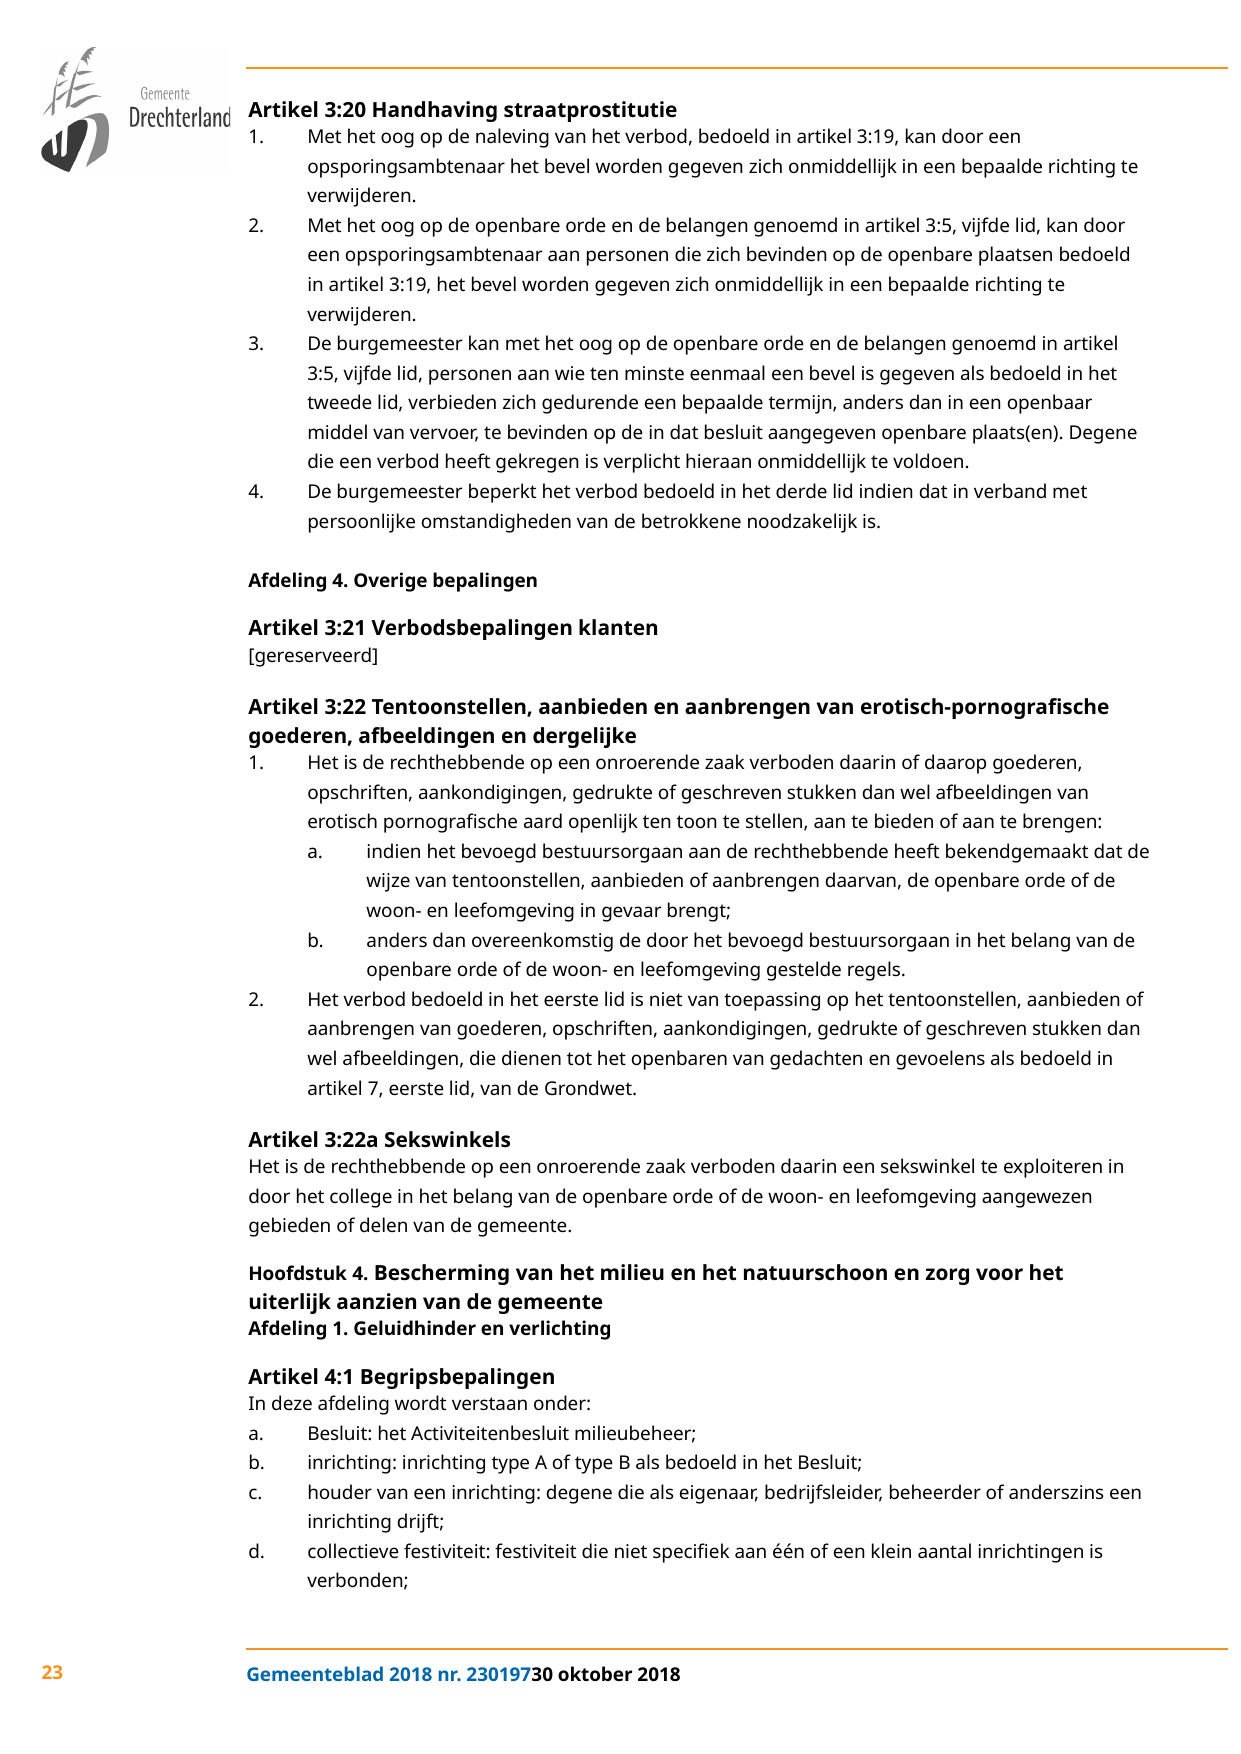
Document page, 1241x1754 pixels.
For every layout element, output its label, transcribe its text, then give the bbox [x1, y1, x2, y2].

text Artikel 3:22 Tentoonstellen, aanbieden en aanbrengen van erotisch-pornografische goederen, afbeeldingen en dergelijke [248, 692, 1152, 749]
list Met het oog op de openbare orde en de belangen genoemd in artikel 3:5, vijfde lid, kan door een opsporingsambtenaar aan personen die zich bevinden op de openbare plaatsen bedoeld in artikel 3:19, het bevel worden gegeven zich onmiddellijk in een bepaalde richting te verwijderen. [248, 212, 1152, 326]
list indien het bevoegd bestuursorgaan aan de rechthebbende heeft bekendgemaakt dat de wijze van tentoonstellen, aanbieden of aanbrengen daarvan, de openbare orde of de woon- en leefomgeving in gevaar brengt; [307, 838, 1152, 923]
text Artikel 3:22a Sekswinkels [248, 1125, 1152, 1153]
text Hoofdstuk 4. Bescherming van het milieu en het natuurschoon en zorg voor het uiterlijk aanzien van de gemeente [248, 1258, 1152, 1315]
text In deze afdeling wordt verstaan onder: [248, 1390, 1152, 1416]
text Afdeling 4. Overige bepalingen [248, 567, 1152, 593]
list anders dan overeenkomstig de door het bevoegd bestuursorgaan in het belang van de openbare orde of de woon- en leefomgeving gestelde regels. [307, 927, 1152, 982]
text Het is de rechthebbende op een onroerende zaak verboden daarin een sekswinkel te exploiteren in door het college in het belang van de openbare orde of de woon- en leefomgeving aangewezen gebieden of delen van de gemeente. [248, 1153, 1152, 1238]
list De burgemeester kan met het oog op de openbare orde en de belangen genoemd in artikel 3:5, vijfde lid, personen aan wie ten minste eenmaal een bevel is gegeven als bedoeld in het tweede lid, verbieden zich gedurende een bepaalde termijn, anders dan in een openbaar middel van vervoer, te bevinden op de in dat besluit aangegeven openbare plaats(en). Degene die een verbod heeft gekregen is verplicht hieraan onmiddellijk te voldoen. [248, 330, 1152, 474]
picture [41, 47, 231, 172]
text Artikel 3:20 Handhaving straatprostitutie [248, 95, 1152, 123]
text Afdeling 1. Geluidhinder en verlichting [248, 1315, 1152, 1341]
list Besluit: het Activiteitenbesluit milieubeheer; [248, 1420, 1152, 1446]
text Artikel 4:1 Begripsbepalingen [248, 1362, 1152, 1390]
list inrichting: inrichting type A of type B als bedoeld in het Besluit; [248, 1449, 1152, 1475]
list houder van een inrichting: degene die als eigenaar, bedrijfsleider, beheerder of anderszins een inrichting drijft; [248, 1479, 1152, 1534]
text Artikel 3:21 Verbodsbepalingen klanten [248, 613, 1152, 642]
list collectieve festiviteit: festiviteit die niet specifiek aan één of een klein aantal inrichtingen is verbonden; [248, 1538, 1152, 1593]
list Het verbod bedoeld in het eerste lid is niet van toepassing op het tentoonstellen, aanbieden of aanbrengen van goederen, opschriften, aankondigingen, gedrukte of geschreven stukken dan wel afbeeldingen, die dienen tot het openbaren van gedachten en gevoelens als bedoeld in artikel 7, eerste lid, van de Grondwet. [248, 986, 1152, 1100]
list De burgemeester beperkt het verbod bedoeld in het derde lid indien dat in verband met persoonlijke omstandigheden van de betrokkene noodzakelijk is. [248, 478, 1152, 533]
list Het is de rechthebbende op een onroerende zaak verboden daarin of daarop goederen, opschriften, aankondigingen, gedrukte of geschreven stukken dan wel afbeeldingen van erotisch pornografische aard openlijk ten toon te stellen, aan te bieden of aan te brengen: [248, 749, 1152, 834]
list Met het oog op de naleving van het verbod, bedoeld in artikel 3:19, kan door een opsporingsambtenaar het bevel worden gegeven zich onmiddellijk in een bepaalde richting te verwijderen. [248, 123, 1152, 208]
text [gereserveerd] [248, 642, 1152, 668]
